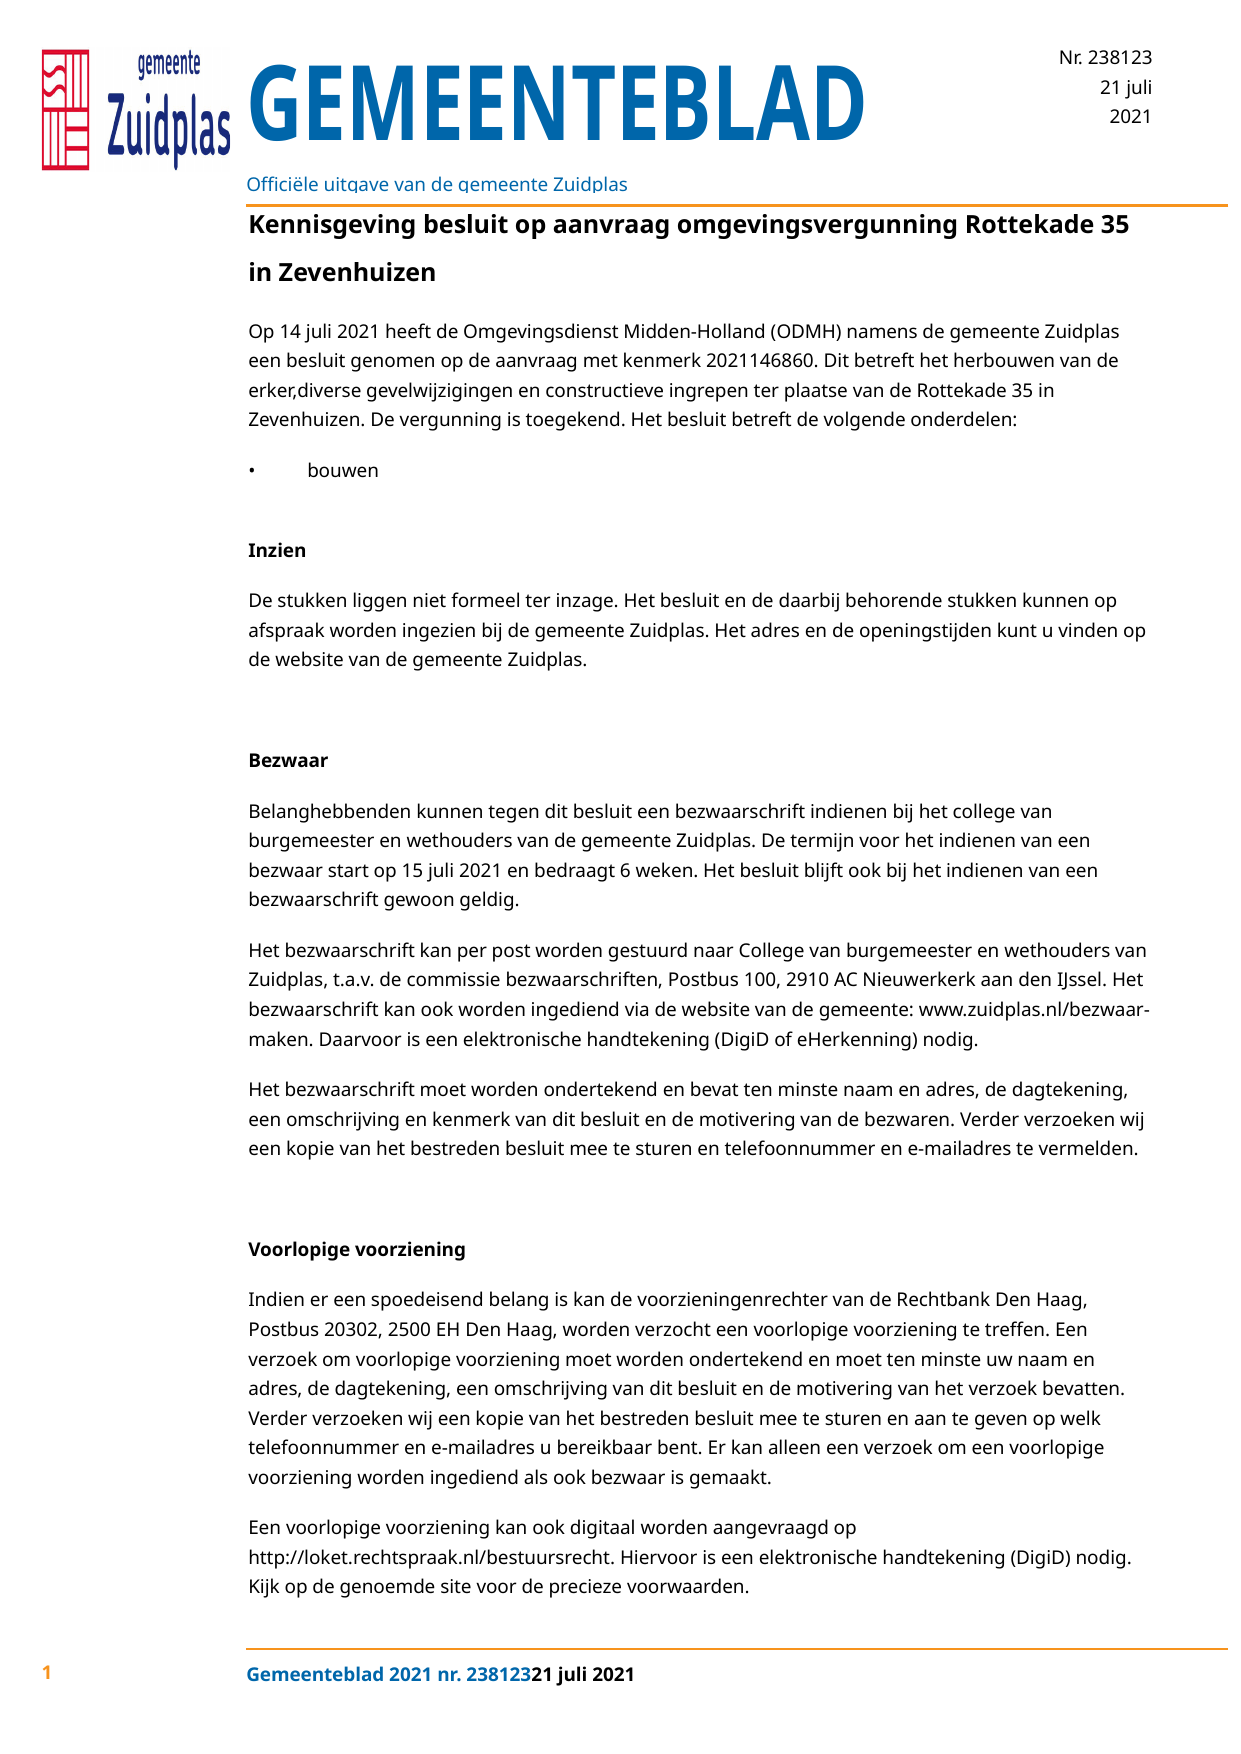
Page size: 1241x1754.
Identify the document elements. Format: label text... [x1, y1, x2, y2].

text Bezwaar [248, 747, 1152, 773]
text Het bezwaarschrift kan per post worden gestuurd naar College van burgemeester en wethouders van Zuidplas, t.a.v. de commissie bezwaarschriften, Postbus 100, 2910 AC Nieuwerkerk aan den IJssel. Het bezwaarschrift kan ook worden ingediend via de website van de gemeente: www.zuidplas.nl/bezwaar-maken. Daarvoor is een elektronische handtekening (DigiD of eHerkenning) nodig. [248, 937, 1152, 1052]
text Op 14 juli 2021 heeft de Omgevingsdienst Midden-Holland (ODMH) namens de gemeente Zuidplas een besluit genomen op de aanvraag met kenmerk 2021146860. Dit betreft het herbouwen van de erker,diverse gevelwijzigingen en constructieve ingrepen ter plaatse van de Rottekade 35 in Zevenhuizen. De vergunning is toegekend. Het besluit betreft de volgende onderdelen: [248, 318, 1152, 432]
text Voorlopige voorziening [248, 1236, 1152, 1262]
text Indien er een spoedeisend belang is kan de voorzieningenrechter van de Rechtbank Den Haag, Postbus 20302, 2500 EH Den Haag, worden verzocht een voorlopige voorziening te treffen. Een verzoek om voorlopige voorziening moet worden ondertekend en moet ten minste uw naam en adres, de dagtekening, een omschrijving van dit besluit en de motivering van het verzoek bevatten. Verder verzoeken wij een kopie van het bestreden besluit mee te sturen en aan te geven op welk telefoonnummer en e-mailadres u bereikbaar bent. Er kan alleen een verzoek om een voorlopige voorziening worden ingediend als ook bezwaar is gemaakt. [248, 1287, 1152, 1490]
list bouwen [248, 457, 1152, 483]
text Een voorlopige voorziening kan ook digitaal worden aangevraagd op http://loket.rechtspraak.nl/bestuursrecht. Hiervoor is een elektronische handtekening (DigiD) nodig. Kijk op de genoemde site voor de precieze voorwaarden. [248, 1514, 1152, 1599]
text De stukken liggen niet formeel ter inzage. Het besluit en de daarbij behorende stukken kunnen op afspraak worden ingezien bij de gemeente Zuidplas. Het adres en de openingstijden kunt u vinden op de website van de gemeente Zuidplas. [248, 587, 1152, 672]
text Belanghebbenden kunnen tegen dit besluit een bezwaarschrift indienen bij het college van burgemeester en wethouders van de gemeente Zuidplas. De termijn voor het indienen van een bezwaar start op 15 juli 2021 en bedraagt 6 weken. Het besluit blijft ook bij het indienen van een bezwaarschrift gewoon geldig. [248, 798, 1152, 912]
text Kennisgeving besluit op aanvraag omgevingsvergunning Rottekade 35 in Zevenhuizen [248, 207, 1152, 288]
text Inzien [248, 537, 1152, 563]
picture [41, 47, 231, 172]
text Het bezwaarschrift moet worden ondertekend en bevat ten minste naam en adres, de dagtekening, een omschrijving en kenmerk van dit besluit en de motivering van de bezwaren. Verder verzoeken wij een kopie van het bestreden besluit mee te sturen en telefoonnummer en e-mailadres te vermelden. [248, 1076, 1152, 1161]
